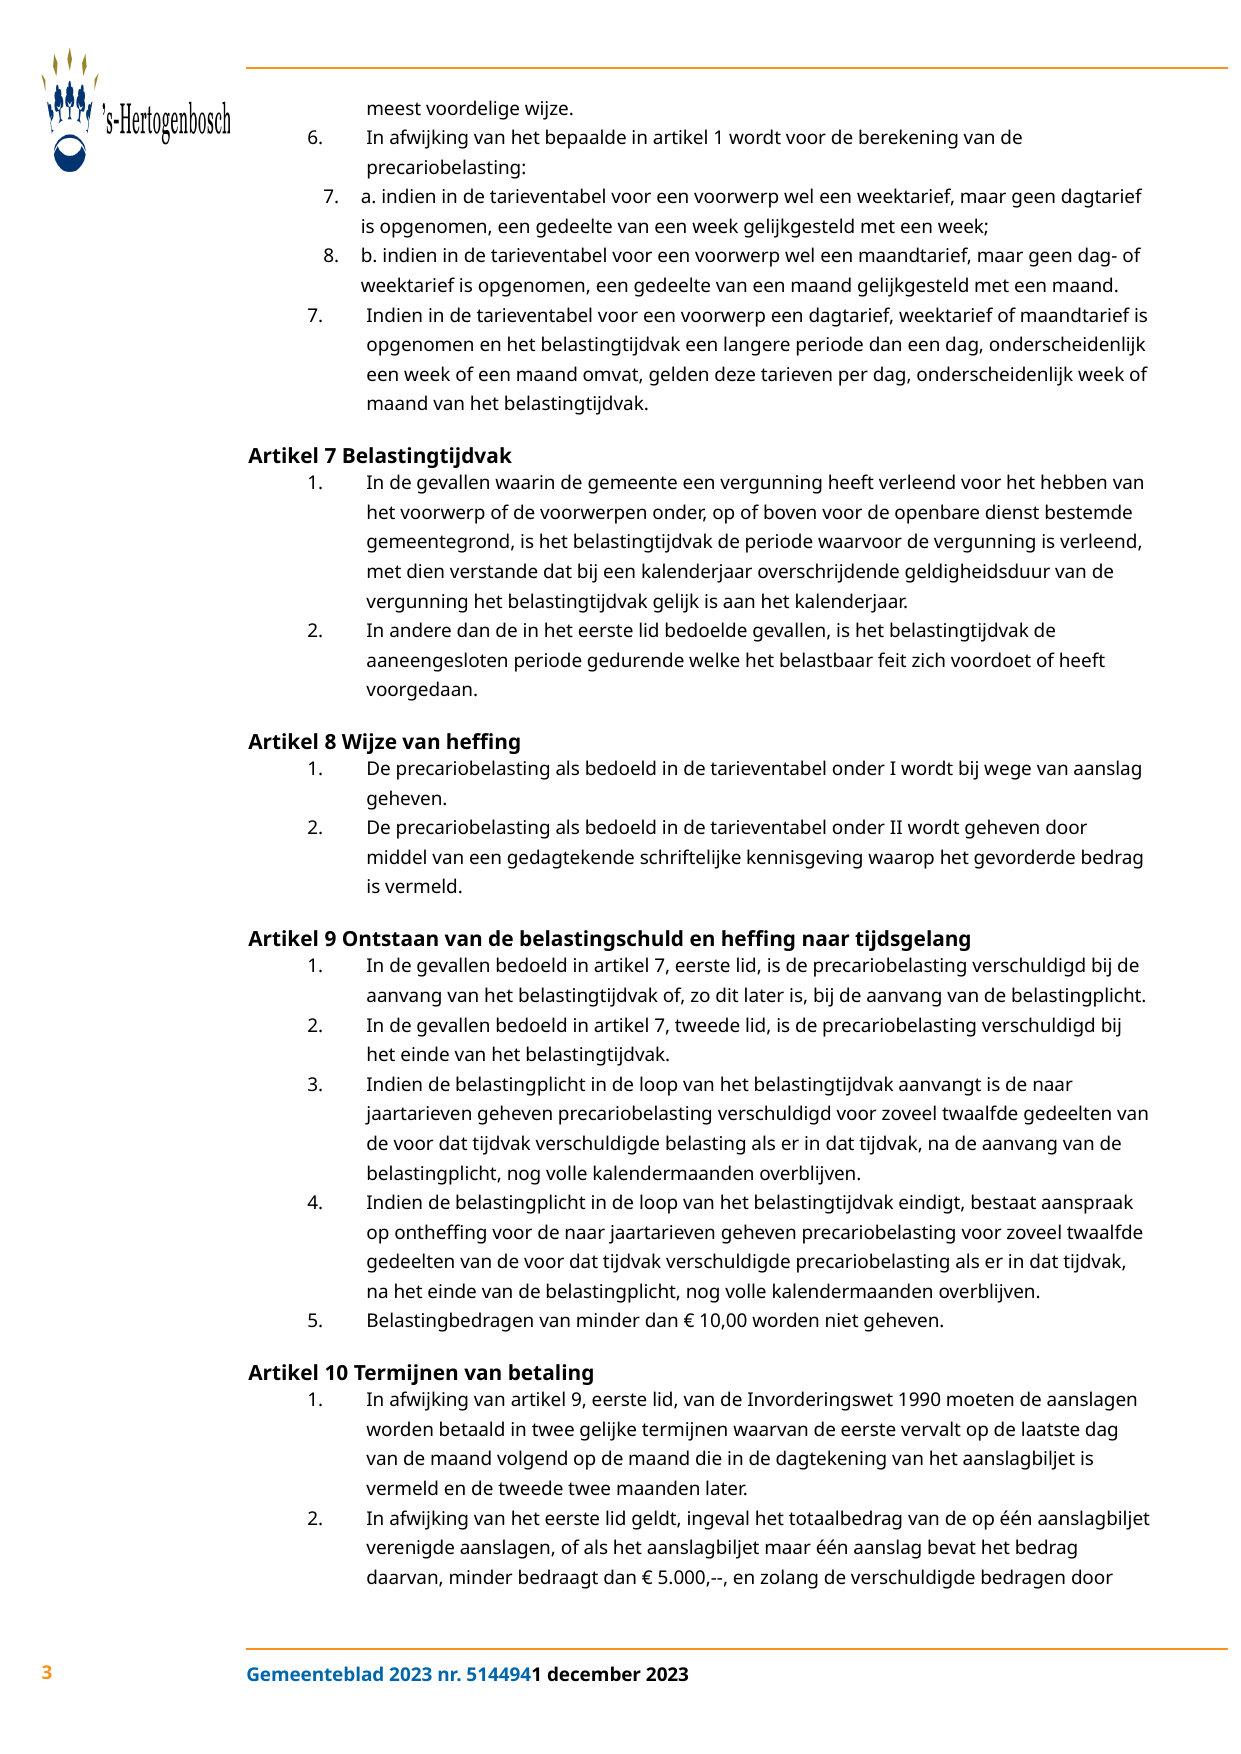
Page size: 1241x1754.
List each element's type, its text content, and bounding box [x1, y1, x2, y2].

list De precariobelasting als bedoeld in de tarieventabel onder I wordt bij wege van aanslag geheven. [307, 755, 1152, 811]
list Indien in de tarieventabel voor een voorwerp een dagtarief, weektarief of maandtarief is opgenomen en het belastingtijdvak een langere periode dan een dag, onderscheidenlijk een week of een maand omvat, gelden deze tarieven per dag, onderscheidenlijk week of maand van het belastingtijdvak. [307, 302, 1152, 416]
list a. indien in de tarieventabel voor een voorwerp wel een weektarief, maar geen dagtarief is opgenomen, een gedeelte van een week gelijkgesteld met een week; [323, 183, 1152, 239]
list meest voordelige wijze. [307, 95, 1152, 121]
text Artikel 7 Belastingtijdvak [248, 441, 1152, 469]
list Belastingbedragen van minder dan € 10,00 worden niet geheven. [307, 1308, 1152, 1333]
list Indien de belastingplicht in de loop van het belastingtijdvak aanvangt is de naar jaartarieven geheven precariobelasting verschuldigd voor zoveel twaalfde gedeelten van de voor dat tijdvak verschuldigde belasting als er in dat tijdvak, na de aanvang van de belastingplicht, nog volle kalendermaanden overblijven. [307, 1071, 1152, 1185]
picture [41, 47, 231, 172]
list In de gevallen bedoeld in artikel 7, eerste lid, is de precariobelasting verschuldigd bij de aanvang van het belastingtijdvak of, zo dit later is, bij de aanvang van de belastingplicht. [307, 953, 1152, 1008]
text Artikel 9 Ontstaan van de belastingschuld en heffing naar tijdsgelang [248, 924, 1152, 953]
text Artikel 10 Termijnen van betaling [248, 1358, 1152, 1386]
text Artikel 8 Wijze van heffing [248, 727, 1152, 755]
list In afwijking van artikel 9, eerste lid, van de Invorderingswet 1990 moeten de aanslagen worden betaald in twee gelijke termijnen waarvan de eerste vervalt op de laatste dag van de maand volgend op de maand die in de dagtekening van het aanslagbiljet is vermeld en de tweede twee maanden later. [307, 1386, 1152, 1501]
list In de gevallen waarin de gemeente een vergunning heeft verleend voor het hebben van het voorwerp of de voorwerpen onder, op of boven voor de openbare dienst bestemde gemeentegrond, is het belastingtijdvak de periode waarvoor de vergunning is verleend, met dien verstande dat bij een kalenderjaar overschrijdende geldigheidsduur van de vergunning het belastingtijdvak gelijk is aan het kalenderjaar. [307, 469, 1152, 613]
list In afwijking van het eerste lid geldt, ingeval het totaalbedrag van de op één aanslagbiljet verenigde aanslagen, of als het aanslagbiljet maar één aanslag bevat het bedrag daarvan, minder bedraagt dan € 5.000,--, en zolang de verschuldigde bedragen door [307, 1505, 1152, 1590]
list In de gevallen bedoeld in artikel 7, tweede lid, is de precariobelasting verschuldigd bij het einde van het belastingtijdvak. [307, 1012, 1152, 1067]
list In afwijking van het bepaalde in artikel 1 wordt voor de berekening van de precariobelasting: [307, 124, 1152, 180]
list b. indien in de tarieventabel voor een voorwerp wel een maandtarief, maar geen dag- of weektarief is opgenomen, een gedeelte van een maand gelijkgesteld met een maand. [323, 243, 1152, 298]
list Indien de belastingplicht in de loop van het belastingtijdvak eindigt, bestaat aanspraak op ontheffing voor de naar jaartarieven geheven precariobelasting voor zoveel twaalfde gedeelten van de voor dat tijdvak verschuldigde precariobelasting als er in dat tijdvak, na het einde van de belastingplicht, nog volle kalendermaanden overblijven. [307, 1189, 1152, 1304]
list De precariobelasting als bedoeld in de tarieventabel onder II wordt geheven door middel van een gedagtekende schriftelijke kennisgeving waarop het gevorderde bedrag is vermeld. [307, 814, 1152, 899]
list In andere dan de in het eerste lid bedoelde gevallen, is het belastingtijdvak de aaneengesloten periode gedurende welke het belastbaar feit zich voordoet of heeft voorgedaan. [307, 617, 1152, 702]
